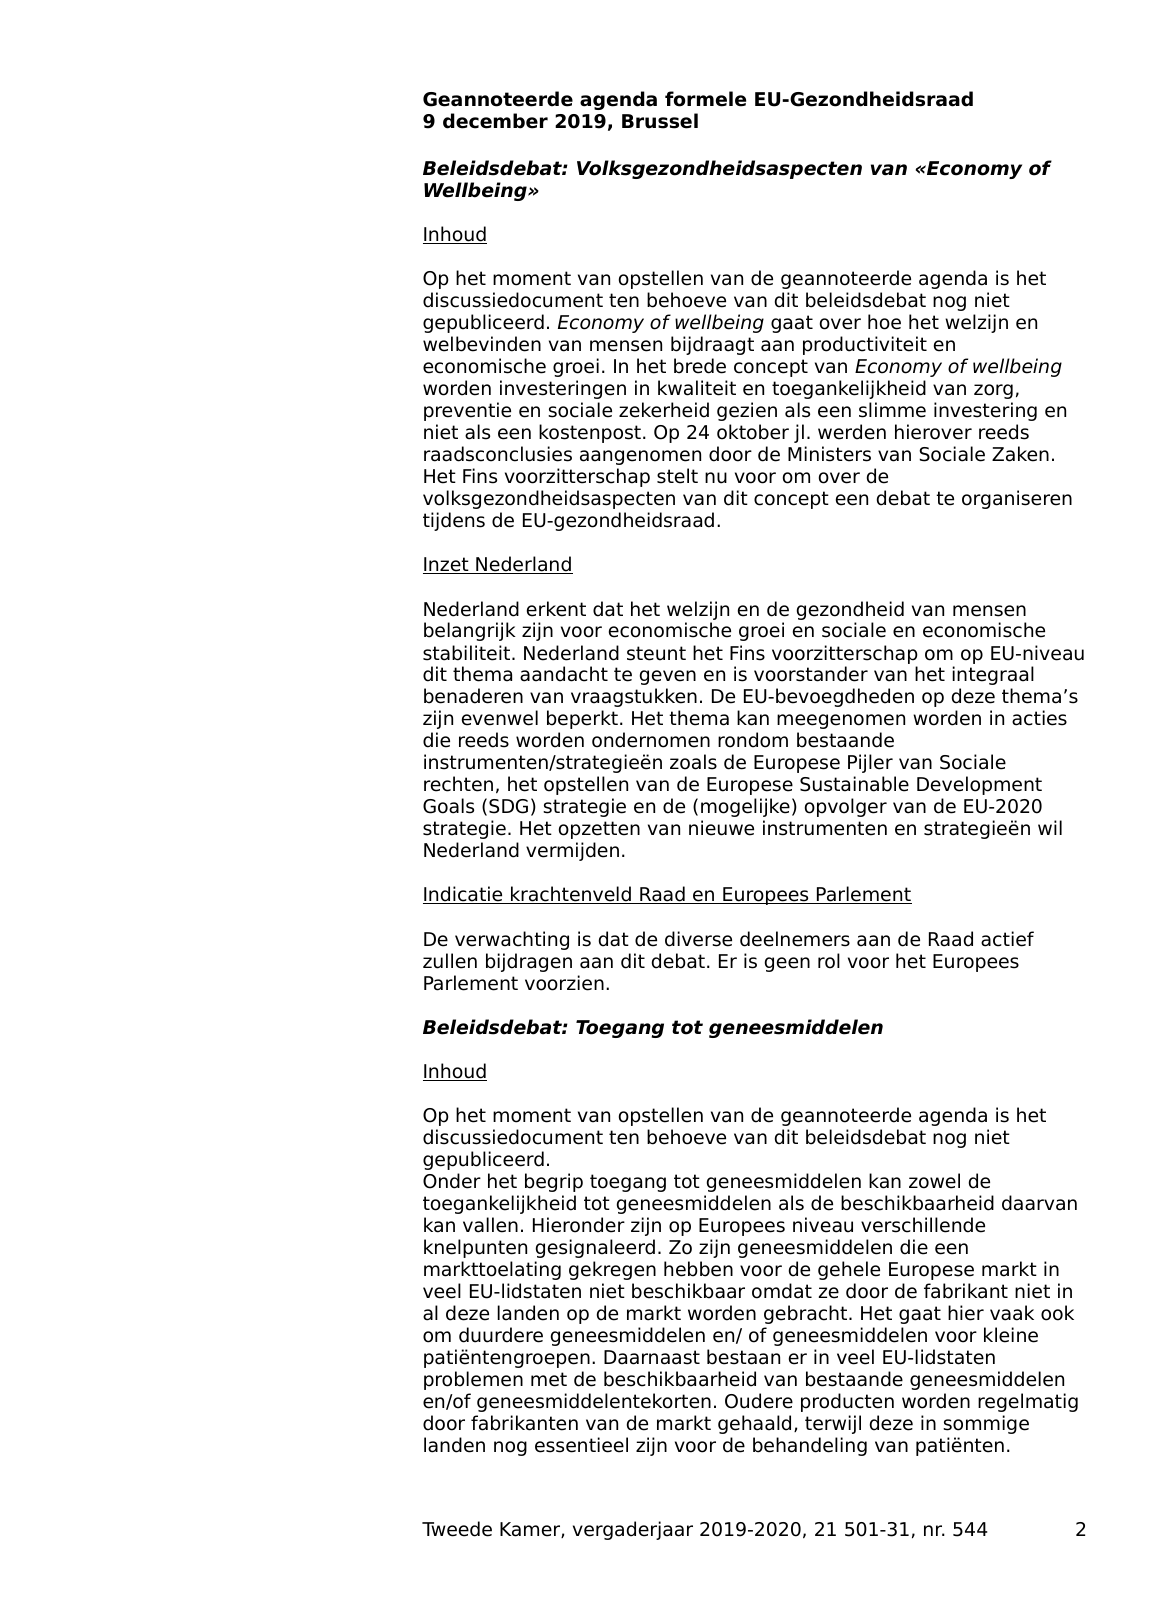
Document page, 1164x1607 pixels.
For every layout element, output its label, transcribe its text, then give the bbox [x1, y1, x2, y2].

subtitle Inhoud [422, 224, 1087, 246]
text Op het moment van opstellen van de geannoteerde agenda is het discussiedocument ten behoeve van dit beleidsdebat nog niet gepubliceerd. [422, 1105, 1087, 1171]
text Onder het begrip toegang tot geneesmiddelen kan zowel de toegankelijkheid tot geneesmiddelen als de beschikbaarheid daarvan kan vallen. Hieronder zijn op Europees niveau verschillende knelpunten gesignaleerd. Zo zijn geneesmiddelen die een markttoelating gekregen hebben voor de gehele Europese markt in veel EU-lidstaten niet beschikbaar omdat ze door de fabrikant niet in al deze landen op de markt worden gebracht. Het gaat hier vaak ook om duurdere geneesmiddelen en/ of geneesmiddelen voor kleine patiëntengroepen. Daarnaast bestaan er in veel EU-lidstaten problemen met de beschikbaarheid van bestaande geneesmiddelen en/of geneesmiddelentekorten. Oudere producten worden regelmatig door fabrikanten van de markt gehaald, terwijl deze in sommige landen nog essentieel zijn voor de behandeling van patiënten. [422, 1171, 1087, 1457]
subtitle Beleidsdebat: Toegang tot geneesmiddelen [422, 1017, 1087, 1039]
subtitle Inhoud [422, 1061, 1087, 1083]
subtitle Inzet Nederland [422, 554, 1087, 576]
subtitle Beleidsdebat: Volksgezondheidsaspecten van «Economy of Wellbeing» [422, 158, 1087, 202]
text Nederland erkent dat het welzijn en de gezondheid van mensen belangrijk zijn voor economische groei en sociale en economische stabiliteit. Nederland steunt het Fins voorzitterschap om op EU-niveau dit thema aandacht te geven en is voorstander van het integraal benaderen van vraagstukken. De EU-bevoegdheden op deze thema’s zijn evenwel beperkt. Het thema kan meegenomen worden in acties die reeds worden ondernomen rondom bestaande instrumenten/strategieën zoals de Europese Pijler van Sociale rechten, het opstellen van de Europese Sustainable Development Goals (SDG) strategie en de (mogelijke) opvolger van de EU-2020 strategie. Het opzetten van nieuwe instrumenten en strategieën wil Nederland vermijden. [422, 598, 1087, 862]
subtitle Indicatie krachtenveld Raad en Europees Parlement [422, 884, 1087, 906]
text De verwachting is dat de diverse deelnemers aan de Raad actief zullen bijdragen aan dit debat. Er is geen rol voor het Europees Parlement voorzien. [422, 928, 1087, 994]
text Op het moment van opstellen van de geannoteerde agenda is het discussiedocument ten behoeve van dit beleidsdebat nog niet gepubliceerd. Economy of wellbeing gaat over hoe het welzijn en welbevinden van mensen bijdraagt aan productiviteit en economische groei. In het brede concept van Economy of wellbeing worden investeringen in kwaliteit en toegankelijkheid van zorg, preventie en sociale zekerheid gezien als een slimme investering en niet als een kostenpost. Op 24 oktober jl. werden hierover reeds raadsconclusies aangenomen door de Ministers van Sociale Zaken. Het Fins voorzitterschap stelt nu voor om over de volksgezondheidsaspecten van dit concept een debat te organiseren tijdens de EU-gezondheidsraad. [422, 268, 1087, 532]
subtitle Geannoteerde agenda formele EU-Gezondheidsraad 9 december 2019, Brussel [422, 89, 1087, 133]
